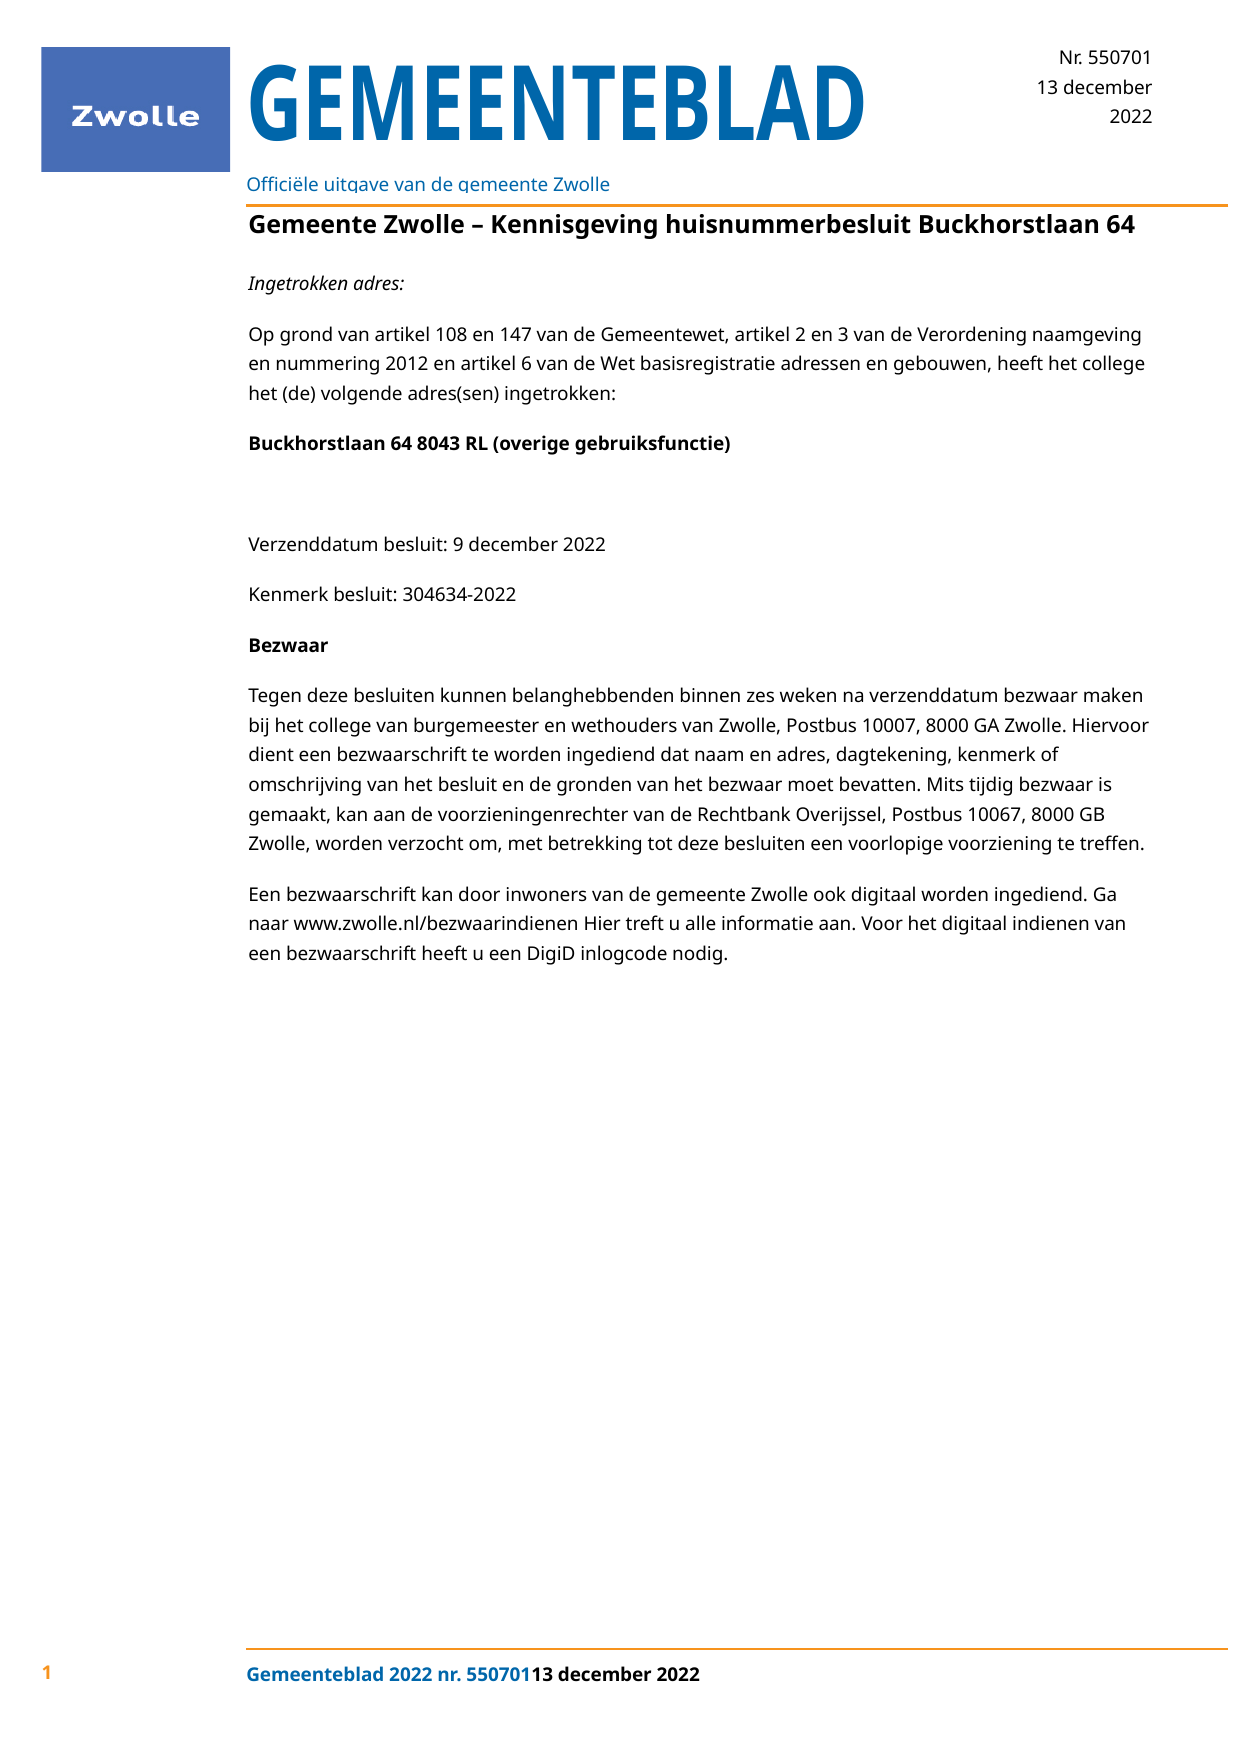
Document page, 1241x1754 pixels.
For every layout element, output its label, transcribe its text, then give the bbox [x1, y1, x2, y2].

text Tegen deze besluiten kunnen belanghebbenden binnen zes weken na verzenddatum bezwaar maken bij het college van burgemeester en wethouders van Zwolle, Postbus 10007, 8000 GA Zwolle. Hiervoor dient een bezwaarschrift te worden ingediend dat naam en adres, dagtekening, kenmerk of omschrijving van het besluit en de gronden van het bezwaar moet bevatten. Mits tijdig bezwaar is gemaakt, kan aan de voorzieningenrechter van de Rechtbank Overijssel, Postbus 10067, 8000 GB Zwolle, worden verzocht om, met betrekking tot deze besluiten een voorlopige voorziening te treffen. [248, 682, 1152, 856]
text Een bezwaarschrift kan door inwoners van de gemeente Zwolle ook digitaal worden ingediend. Ga naar www.zwolle.nl/bezwaarindienen Hier treft u alle informatie aan. Voor het digitaal indienen van een bezwaarschrift heeft u een DigiD inlogcode nodig. [248, 881, 1152, 966]
text Bezwaar [248, 632, 1152, 658]
text Ingetrokken adres: [248, 270, 1152, 296]
text Op grond van artikel 108 en 147 van de Gemeentewet, artikel 2 en 3 van de Verordening naamgeving en nummering 2012 en artikel 6 van de Wet basisregistratie adressen en gebouwen, heeft het college het (de) volgende adres(sen) ingetrokken: [248, 321, 1152, 406]
text Kenmerk besluit: 304634-2022 [248, 582, 1152, 607]
text Verzenddatum besluit: 9 december 2022 [248, 531, 1152, 557]
picture [41, 47, 231, 172]
text Gemeente Zwolle – Kennisgeving huisnummerbesluit Buckhorstlaan 64 [248, 207, 1152, 241]
text Buckhorstlaan 64 8043 RL (overige gebruiksfunctie) [248, 430, 1152, 456]
